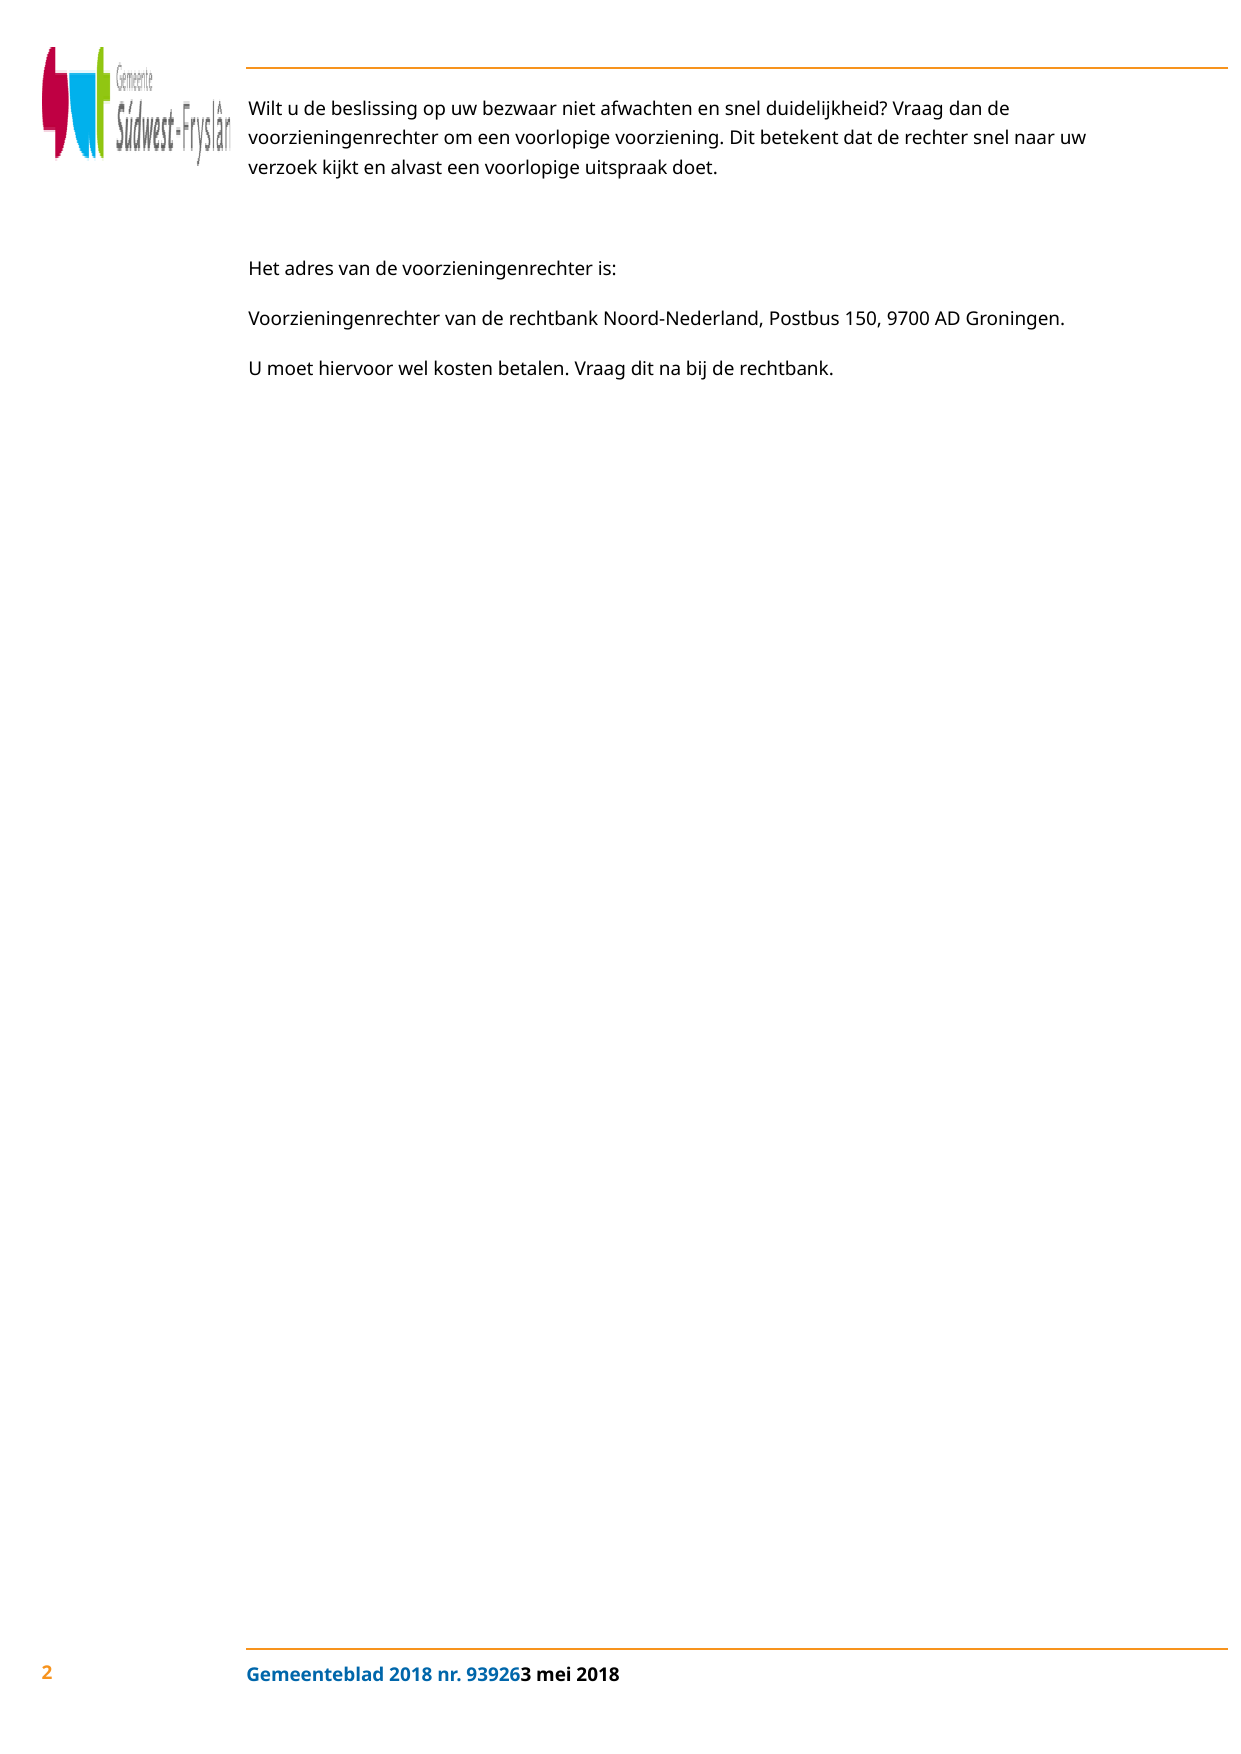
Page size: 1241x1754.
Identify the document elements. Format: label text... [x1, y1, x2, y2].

text U moet hiervoor wel kosten betalen. Vraag dit na bij de rechtbank. [248, 356, 1152, 381]
text Het adres van de voorzieningenrechter is: [248, 255, 1152, 281]
text Wilt u de beslissing op uw bezwaar niet afwachten en snel duidelijkheid? Vraag dan de voorzieningenrechter om een voorlopige voorziening. Dit betekent dat de rechter snel naar uw verzoek kijkt en alvast een voorlopige uitspraak doet. [248, 95, 1152, 180]
text Voorzieningenrechter van de rechtbank Noord-Nederland, Postbus 150, 9700 AD Groningen. [248, 305, 1152, 331]
picture [41, 47, 231, 172]
